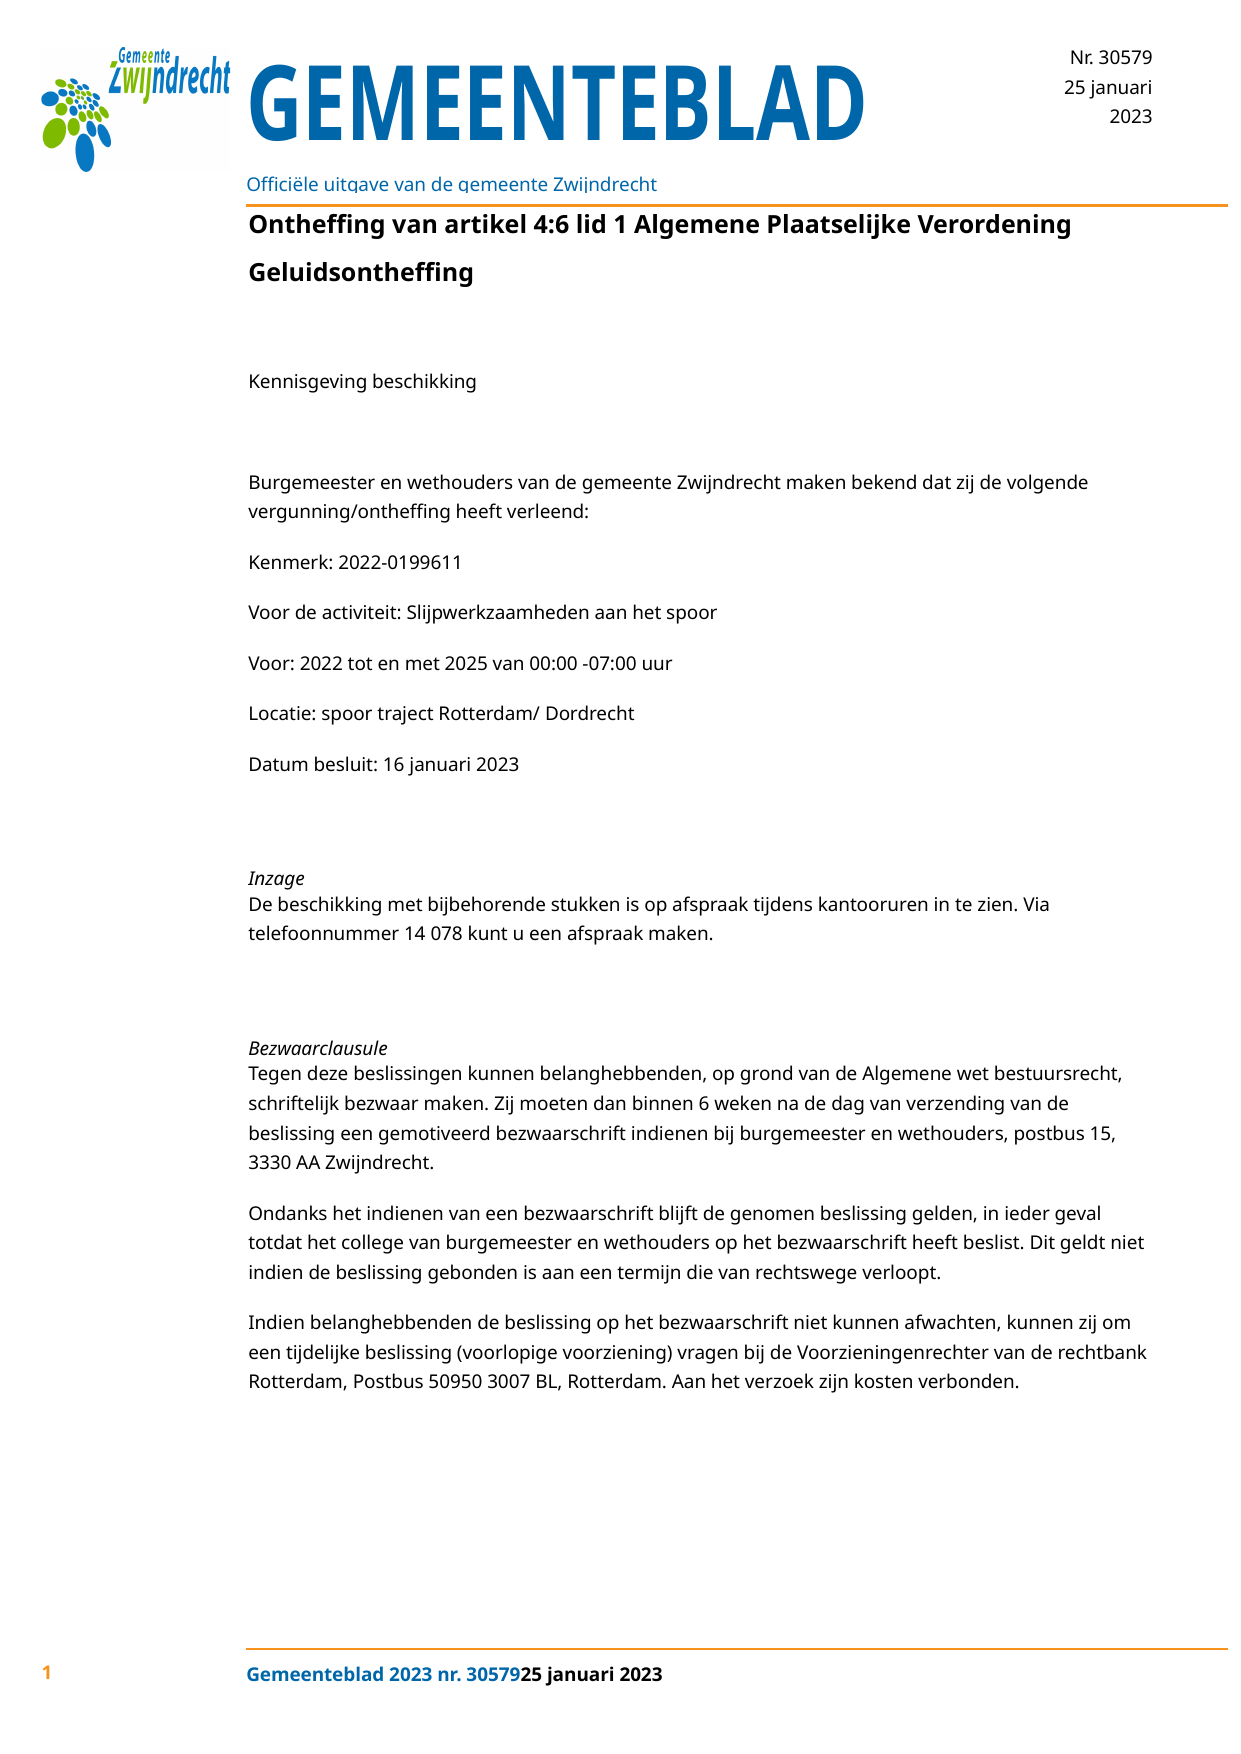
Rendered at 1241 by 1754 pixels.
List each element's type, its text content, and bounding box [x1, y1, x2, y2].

text Kenmerk: 2022-0199611 [248, 549, 1152, 575]
text Locatie: spoor traject Rotterdam/ Dordrecht [248, 700, 1152, 726]
text Burgemeester en wethouders van de gemeente Zwijndrecht maken bekend dat zij de volgende vergunning/ontheffing heeft verleend: [248, 469, 1152, 524]
text Bezwaarclausule [248, 1035, 1152, 1061]
text De beschikking met bijbehorende stukken is op afspraak tijdens kantooruren in te zien. Via telefoonnummer 14 078 kunt u een afspraak maken. [248, 891, 1152, 946]
text Inzage [248, 865, 1152, 891]
text Kennisgeving beschikking [248, 368, 1152, 394]
text Voor: 2022 tot en met 2025 van 00:00 -07:00 uur [248, 650, 1152, 676]
text Datum besluit: 16 januari 2023 [248, 751, 1152, 777]
text Indien belanghebbenden de beslissing op het bezwaarschrift niet kunnen afwachten, kunnen zij om een tijdelijke beslissing (voorlopige voorziening) vragen bij de Voorzieningenrechter van de rechtbank Rotterdam, Postbus 50950 3007 BL, Rotterdam. Aan het verzoek zijn kosten verbonden. [248, 1309, 1152, 1394]
text Voor de activiteit: Slijpwerkzaamheden aan het spoor [248, 599, 1152, 625]
text Ontheffing van artikel 4:6 lid 1 Algemene Plaatselijke Verordening Geluidsontheffing [248, 207, 1152, 288]
picture [41, 47, 231, 172]
text Ondanks het indienen van een bezwaarschrift blijft de genomen beslissing gelden, in ieder geval totdat het college van burgemeester en wethouders op het bezwaarschrift heeft beslist. Dit geldt niet indien de beslissing gebonden is aan een termijn die van rechtswege verloopt. [248, 1200, 1152, 1285]
text Tegen deze beslissingen kunnen belanghebbenden, op grond van de Algemene wet bestuursrecht, schriftelijk bezwaar maken. Zij moeten dan binnen 6 weken na de dag van verzending van de beslissing een gemotiveerd bezwaarschrift indienen bij burgemeester en wethouders, postbus 15, 3330 AA Zwijndrecht. [248, 1061, 1152, 1175]
